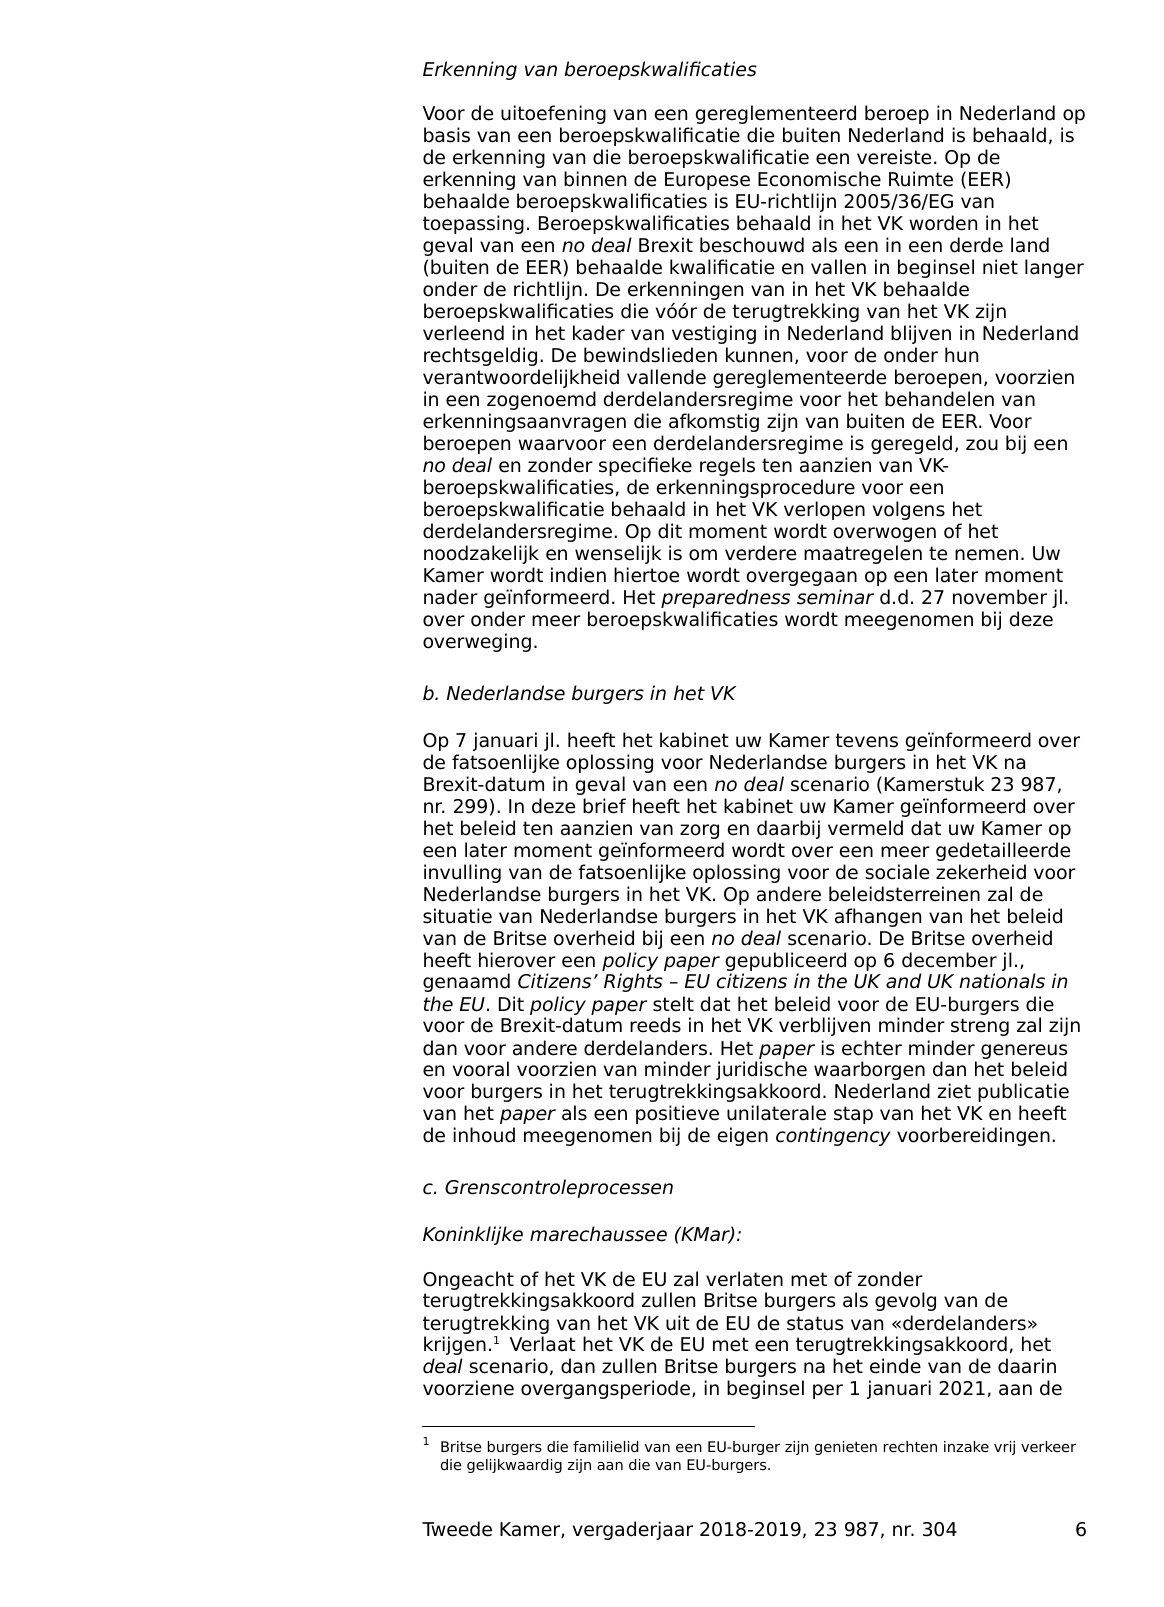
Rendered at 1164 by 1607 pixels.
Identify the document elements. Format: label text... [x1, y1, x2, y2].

text Op 7 januari jl. heeft het kabinet uw Kamer tevens geïnformeerd over de fatsoenlijke oplossing voor Nederlandse burgers in het VK na Brexit-datum in geval van een no deal scenario (Kamerstuk 23 987, nr. 299). In deze brief heeft het kabinet uw Kamer geïnformeerd over het beleid ten aanzien van zorg en daarbij vermeld dat uw Kamer op een later moment geïnformeerd wordt over een meer gedetailleerde invulling van de fatsoenlijke oplossing voor de sociale zekerheid voor Nederlandse burgers in het VK. Op andere beleidsterreinen zal de situatie van Nederlandse burgers in het VK afhangen van het beleid van de Britse overheid bij een no deal scenario. De Britse overheid heeft hierover een policy paper gepubliceerd op 6 december jl., genaamd Citizens’ Rights – EU citizens in the UK and UK nationals in the EU. Dit policy paper stelt dat het beleid voor de EU-burgers die voor de Brexit-datum reeds in het VK verblijven minder streng zal zijn dan voor andere derdelanders. Het paper is echter minder genereus en vooral voorzien van minder juridische waarborgen dan het beleid voor burgers in het terugtrekkingsakkoord. Nederland ziet publicatie van het paper als een positieve unilaterale stap van het VK en heeft de inhoud meegenomen bij de eigen contingency voorbereidingen. [422, 730, 1087, 1147]
subtitle Koninklijke marechaussee (KMar): [422, 1224, 1087, 1246]
subtitle b. Nederlandse burgers in het VK [422, 683, 1087, 705]
subtitle Erkenning van beroepskwalificaties [422, 59, 1087, 81]
subtitle c. Grenscontroleprocessen [422, 1177, 1087, 1199]
text Voor de uitoefening van een gereglementeerd beroep in Nederland op basis van een beroepskwalificatie die buiten Nederland is behaald, is de erkenning van die beroepskwalificatie een vereiste. Op de erkenning van binnen de Europese Economische Ruimte (EER) behaalde beroepskwalificaties is EU-richtlijn 2005/36/EG van toepassing. Beroepskwalificaties behaald in het VK worden in het geval van een no deal Brexit beschouwd als een in een derde land (buiten de EER) behaalde kwalificatie en vallen in beginsel niet langer onder de richtlijn. De erkenningen van in het VK behaalde beroepskwalificaties die vóór de terugtrekking van het VK zijn verleend in het kader van vestiging in Nederland blijven in Nederland rechtsgeldig. De bewindslieden kunnen, voor de onder hun verantwoordelijkheid vallende gereglementeerde beroepen, voorzien in een zogenoemd derdelandersregime voor het behandelen van erkenningsaanvragen die afkomstig zijn van buiten de EER. Voor beroepen waarvoor een derdelandersregime is geregeld, zou bij een no deal en zonder specifieke regels ten aanzien van VK-beroepskwalificaties, de erkenningsprocedure voor een beroepskwalificatie behaald in het VK verlopen volgens het derdelandersregime. Op dit moment wordt overwogen of het noodzakelijk en wenselijk is om verdere maatregelen te nemen. Uw Kamer wordt indien hiertoe wordt overgegaan op een later moment nader geïnformeerd. Het preparedness seminar d.d. 27 november jl. over onder meer beroepskwalificaties wordt meegenomen bij deze overweging. [422, 103, 1087, 653]
text Britse burgers die familielid van een EU-burger zijn genieten rechten inzake vrij verkeer die gelijkwaardig zijn aan die van EU-burgers. [422, 1435, 1087, 1474]
text Ongeacht of het VK de EU zal verlaten met of zonder terugtrekkingsakkoord zullen Britse burgers als gevolg van de terugtrekking van het VK uit de EU de status van «derdelanders» krijgen. Verlaat het VK de EU met een terugtrekkingsakkoord, het deal scenario, dan zullen Britse burgers na het einde van de daarin voorziene overgangsperiode, in beginsel per 1 januari 2021, aan de [422, 1268, 1087, 1400]
